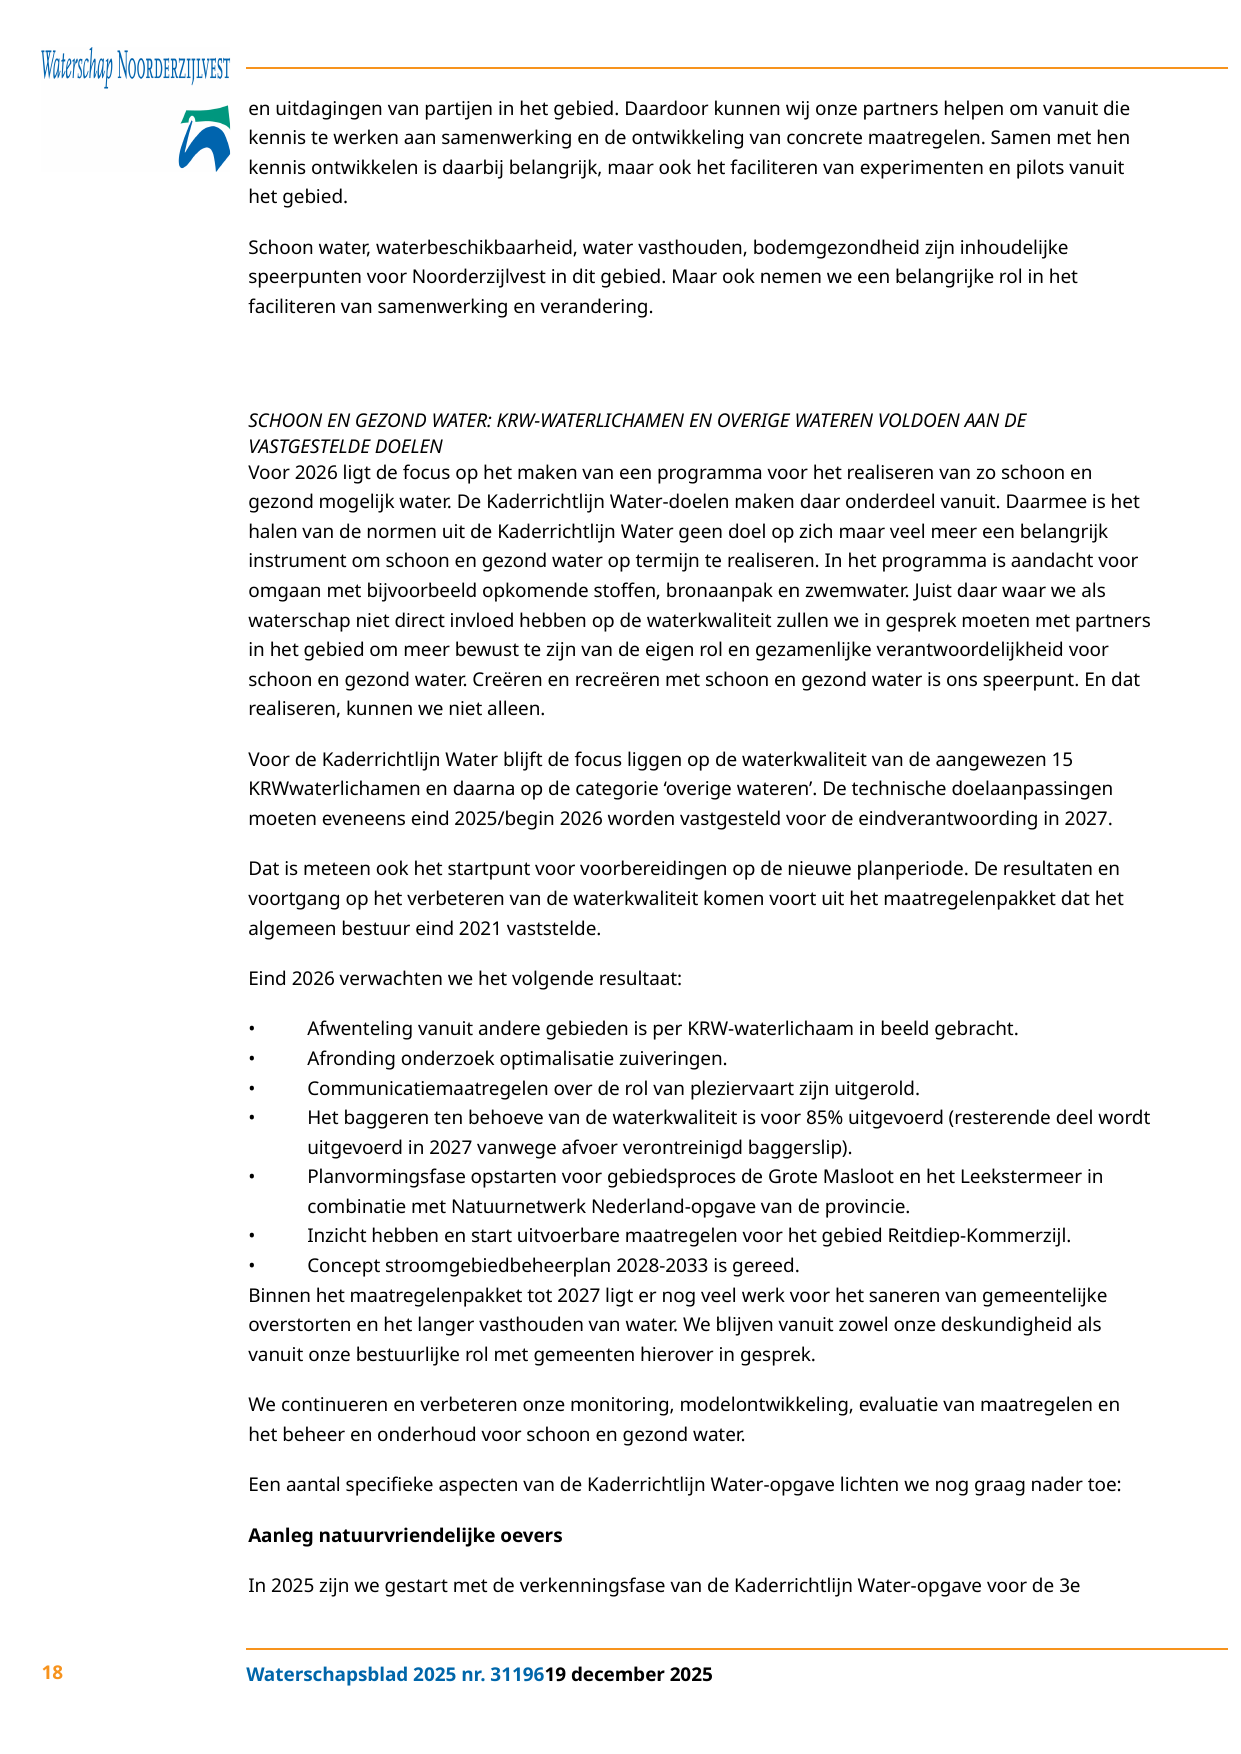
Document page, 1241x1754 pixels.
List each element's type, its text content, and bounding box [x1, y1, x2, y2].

text We continueren en verbeteren onze monitoring, modelontwikkeling, evaluatie van maatregelen en het beheer en onderhoud voor schoon en gezond water. [248, 1391, 1152, 1447]
text Schoon water, waterbeschikbaarheid, water vasthouden, bodemgezondheid zijn inhoudelijke speerpunten voor Noorderzijlvest in dit gebied. Maar ook nemen we een belangrijke rol in het faciliteren van samenwerking en verandering. [248, 234, 1152, 319]
text Voor de Kaderrichtlijn Water blijft de focus liggen op de waterkwaliteit van de aangewezen 15 KRWwaterlichamen en daarna op de categorie ‘overige wateren’. De technische doelaanpassingen moeten eveneens eind 2025/begin 2026 worden vastgesteld voor de eindverantwoording in 2027. [248, 746, 1152, 831]
list Communicatiemaatregelen over de rol van pleziervaart zijn uitgerold. [248, 1075, 1152, 1101]
list Planvormingsfase opstarten voor gebiedsproces de Grote Masloot en het Leekstermeer in combinatie met Natuurnetwerk Nederland-opgave van de provincie. [248, 1163, 1152, 1219]
text en uitdagingen van partijen in het gebied. Daardoor kunnen wij onze partners helpen om vanuit die kennis te werken aan samenwerking en de ontwikkeling van concrete maatregelen. Samen met hen kennis ontwikkelen is daarbij belangrijk, maar ook het faciliteren van experimenten en pilots vanuit het gebied. [248, 95, 1152, 209]
text In 2025 zijn we gestart met de verkenningsfase van de Kaderrichtlijn Water-opgave voor de 3e [248, 1572, 1152, 1598]
text Binnen het maatregelenpakket tot 2027 ligt er nog veel werk voor het saneren van gemeentelijke overstorten en het langer vasthouden van water. We blijven vanuit zowel onze deskundigheid als vanuit onze bestuurlijke rol met gemeenten hierover in gesprek. [248, 1282, 1152, 1367]
text SCHOON EN GEZOND WATER: KRW-WATERLICHAMEN EN OVERIGE WATEREN VOLDOEN AAN DE VASTGESTELDE DOELEN [248, 407, 1152, 459]
list Inzicht hebben en start uitvoerbare maatregelen voor het gebied Reitdiep-Kommerzijl. [248, 1223, 1152, 1248]
list Afwenteling vanuit andere gebieden is per KRW-waterlichaam in beeld gebracht. [248, 1016, 1152, 1041]
picture [41, 47, 231, 172]
text Eind 2026 verwachten we het volgende resultaat: [248, 965, 1152, 991]
list Afronding onderzoek optimalisatie zuiveringen. [248, 1045, 1152, 1071]
text Voor 2026 ligt de focus op het maken van een programma voor het realiseren van zo schoon en gezond mogelijk water. De Kaderrichtlijn Water-doelen maken daar onderdeel vanuit. Daarmee is het halen van de normen uit de Kaderrichtlijn Water geen doel op zich maar veel meer een belangrijk instrument om schoon en gezond water op termijn te realiseren. In het programma is aandacht voor omgaan met bijvoorbeeld opkomende stoffen, bronaanpak en zwemwater. Juist daar waar we als waterschap niet direct invloed hebben op de waterkwaliteit zullen we in gesprek moeten met partners in het gebied om meer bewust te zijn van de eigen rol en gezamenlijke verantwoordelijkheid voor schoon en gezond water. Creëren en recreëren met schoon en gezond water is ons speerpunt. En dat realiseren, kunnen we niet alleen. [248, 459, 1152, 721]
text Een aantal specifieke aspecten van de Kaderrichtlijn Water-opgave lichten we nog graag nader toe: [248, 1471, 1152, 1497]
list Concept stroomgebiedbeheerplan 2028-2033 is gereed. [248, 1252, 1152, 1278]
list Het baggeren ten behoeve van de waterkwaliteit is voor 85% uitgevoerd (resterende deel wordt uitgevoerd in 2027 vanwege afvoer verontreinigd baggerslip). [248, 1104, 1152, 1160]
text Dat is meteen ook het startpunt voor voorbereidingen op de nieuwe planperiode. De resultaten en voortgang op het verbeteren van de waterkwaliteit komen voort uit het maatregelenpakket dat het algemeen bestuur eind 2021 vaststelde. [248, 856, 1152, 941]
text Aanleg natuurvriendelijke oevers [248, 1522, 1152, 1548]
